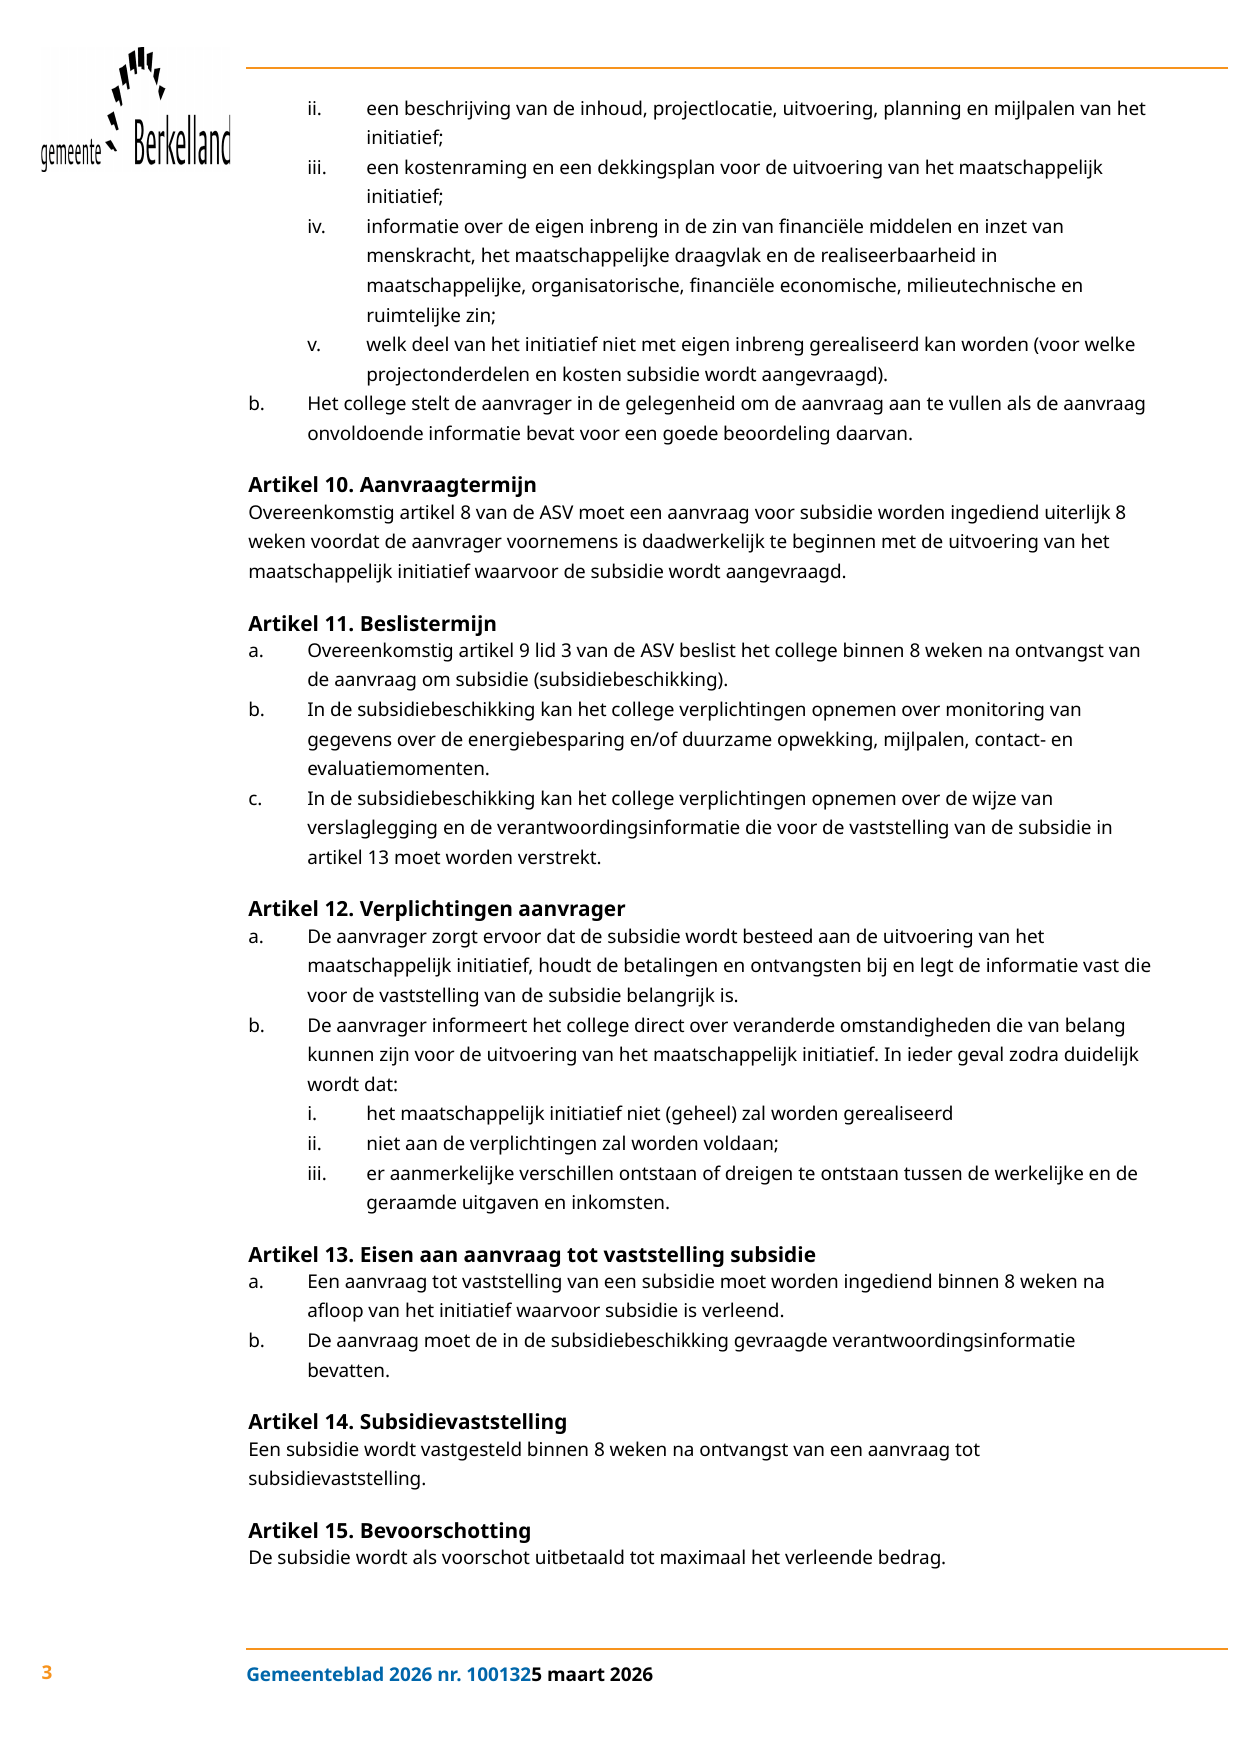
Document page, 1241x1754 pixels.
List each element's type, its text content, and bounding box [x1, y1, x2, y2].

text Een subsidie wordt vastgesteld binnen 8 weken na ontvangst van een aanvraag tot subsidievaststelling. [248, 1436, 1152, 1491]
list een beschrijving van de inhoud, projectlocatie, uitvoering, planning en mijlpalen van het initiatief; [307, 95, 1152, 150]
list Het college stelt de aanvrager in de gelegenheid om de aanvraag aan te vullen als de aanvraag onvoldoende informatie bevat voor een goede beoordeling daarvan. [248, 391, 1152, 446]
list er aanmerkelijke verschillen ontstaan of dreigen te ontstaan tussen de werkelijke en de geraamde uitgaven en inkomsten. [307, 1160, 1152, 1215]
text De subsidie wordt als voorschot uitbetaald tot maximaal het verleende bedrag. [248, 1544, 1152, 1570]
text Artikel 15. Bevoorschotting [248, 1516, 1152, 1544]
text Overeenkomstig artikel 8 van de ASV moet een aanvraag voor subsidie worden ingediend uiterlijk 8 weken voordat de aanvrager voornemens is daadwerkelijk te beginnen met de uitvoering van het maatschappelijk initiatief waarvoor de subsidie wordt aangevraagd. [248, 499, 1152, 584]
text Artikel 11. Beslistermijn [248, 609, 1152, 637]
text Artikel 14. Subsidievaststelling [248, 1407, 1152, 1436]
list De aanvrager zorgt ervoor dat de subsidie wordt besteed aan de uitvoering van het maatschappelijk initiatief, houdt de betalingen en ontvangsten bij en legt de informatie vast die voor de vaststelling van de subsidie belangrijk is. [248, 923, 1152, 1008]
list het maatschappelijk initiatief niet (geheel) zal worden gerealiseerd [307, 1101, 1152, 1126]
list een kostenraming en een dekkingsplan voor de uitvoering van het maatschappelijk initiatief; [307, 154, 1152, 209]
list In de subsidiebeschikking kan het college verplichtingen opnemen over de wijze van verslaglegging en de verantwoordingsinformatie die voor de vaststelling van de subsidie in artikel 13 moet worden verstrekt. [248, 785, 1152, 870]
list welk deel van het initiatief niet met eigen inbreng gerealiseerd kan worden (voor welke projectonderdelen en kosten subsidie wordt aangevraagd). [307, 331, 1152, 387]
text Artikel 12. Verplichtingen aanvrager [248, 894, 1152, 923]
list De aanvrager informeert het college direct over veranderde omstandigheden die van belang kunnen zijn voor de uitvoering van het maatschappelijk initiatief. In ieder geval zodra duidelijk wordt dat: [248, 1012, 1152, 1097]
list De aanvraag moet de in de subsidiebeschikking gevraagde verantwoordingsinformatie bevatten. [248, 1327, 1152, 1383]
list informatie over de eigen inbreng in de zin van financiële middelen en inzet van menskracht, het maatschappelijke draagvlak en de realiseerbaarheid in maatschappelijke, organisatorische, financiële economische, milieutechnische en ruimtelijke zin; [307, 213, 1152, 328]
list Een aanvraag tot vaststelling van een subsidie moet worden ingediend binnen 8 weken na afloop van het initiatief waarvoor subsidie is verleend. [248, 1268, 1152, 1323]
list In de subsidiebeschikking kan het college verplichtingen opnemen over monitoring van gegevens over de energiebesparing en/of duurzame opwekking, mijlpalen, contact- en evaluatiemomenten. [248, 696, 1152, 781]
text Artikel 10. Aanvraagtermijn [248, 471, 1152, 499]
text Artikel 13. Eisen aan aanvraag tot vaststelling subsidie [248, 1240, 1152, 1268]
list Overeenkomstig artikel 9 lid 3 van de ASV beslist het college binnen 8 weken na ontvangst van de aanvraag om subsidie (subsidiebeschikking). [248, 637, 1152, 692]
picture [41, 47, 231, 172]
list niet aan de verplichtingen zal worden voldaan; [307, 1130, 1152, 1156]
